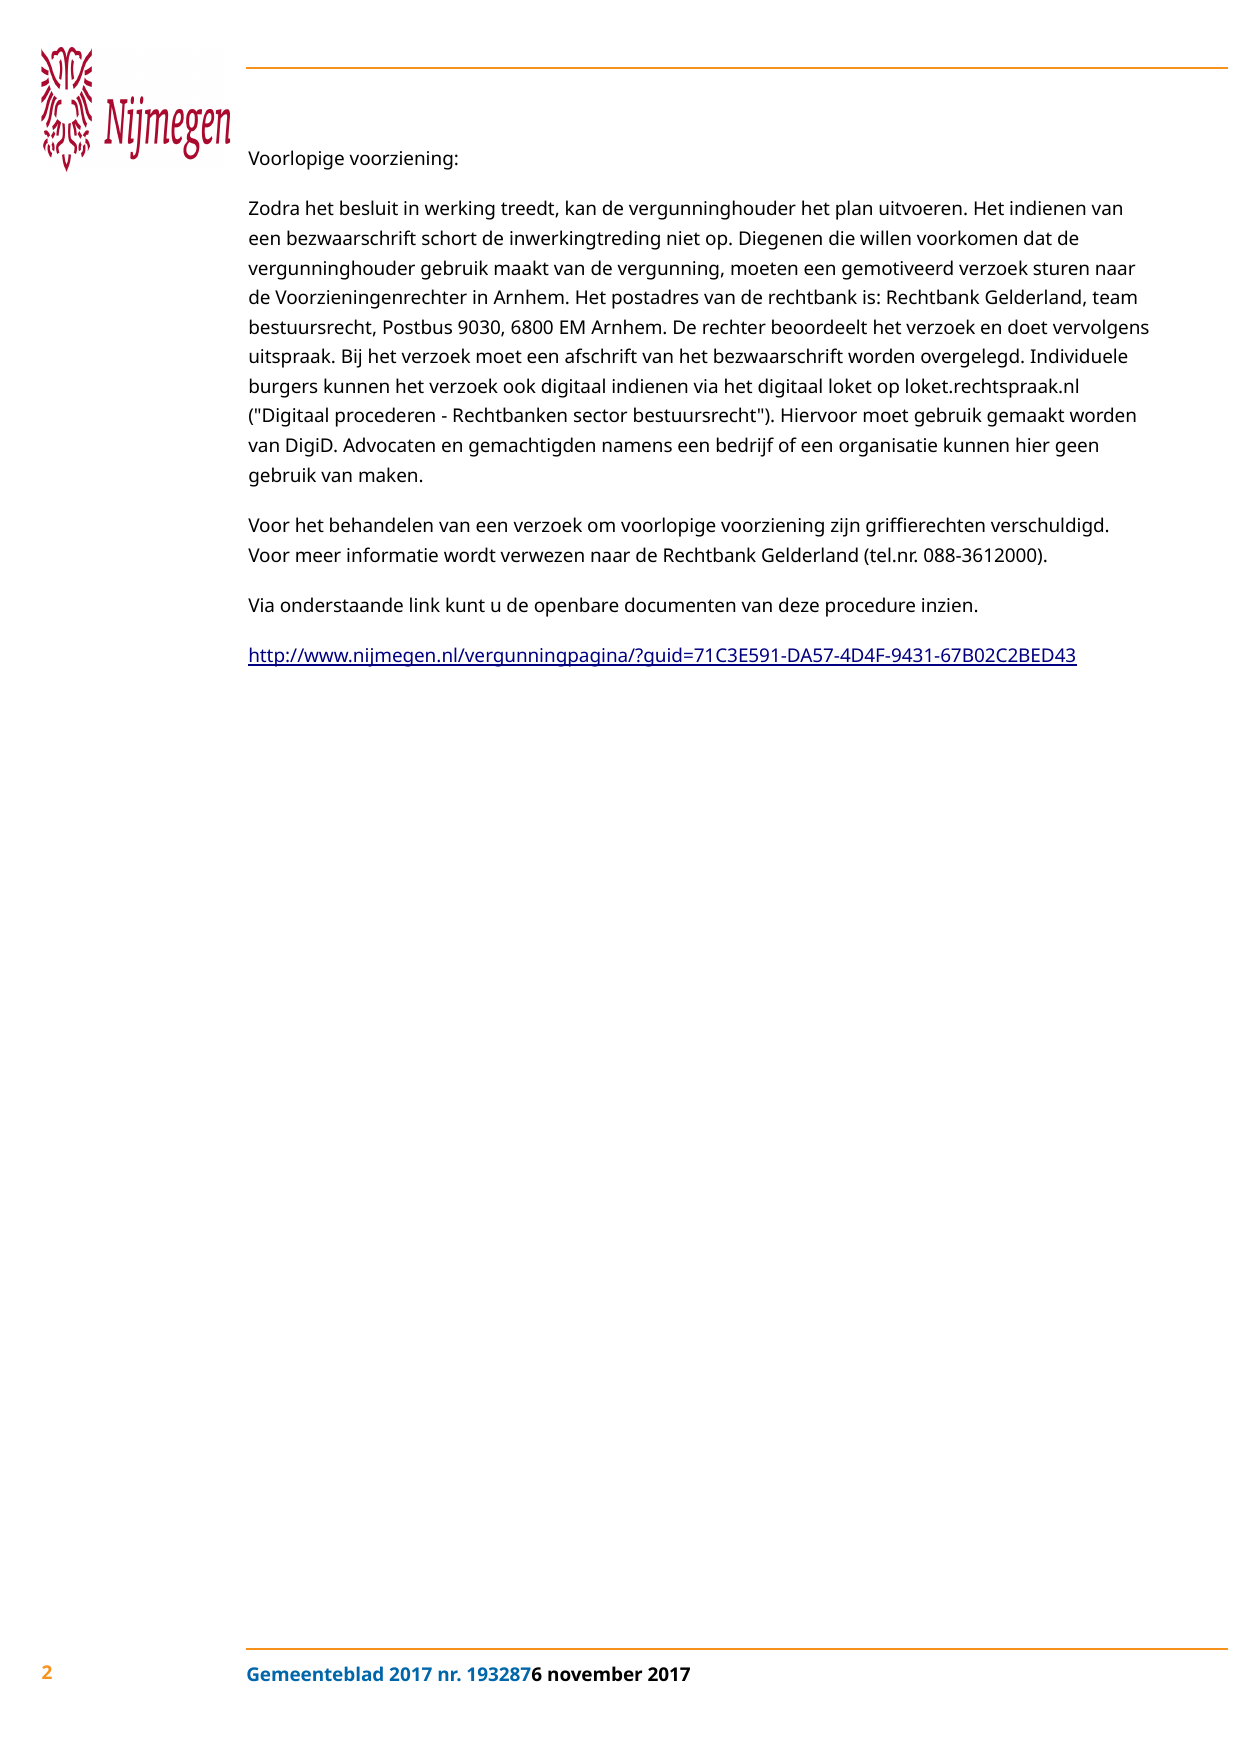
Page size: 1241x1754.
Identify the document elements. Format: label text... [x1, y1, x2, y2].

text http://www.nijmegen.nl/vergunningpagina/?guid=71C3E591-DA57-4D4F-9431-67B02C2BED43 [248, 643, 1152, 668]
text Voorlopige voorziening: [248, 145, 1152, 171]
text Zodra het besluit in werking treedt, kan de vergunninghouder het plan uitvoeren. Het indienen van een bezwaarschrift schort de inwerkingtreding niet op. Diegenen die willen voorkomen dat de vergunninghouder gebruik maakt van de vergunning, moeten een gemotiveerd verzoek sturen naar de Voorzieningenrechter in Arnhem. Het postadres van de rechtbank is: Rechtbank Gelderland, team bestuursrecht, Postbus 9030, 6800 EM Arnhem. De rechter beoordeelt het verzoek en doet vervolgens uitspraak. Bij het verzoek moet een afschrift van het bezwaarschrift worden overgelegd. Individuele burgers kunnen het verzoek ook digitaal indienen via het digitaal loket op loket.rechtspraak.nl ("Digitaal procederen - Rechtbanken sector bestuursrecht"). Hiervoor moet gebruik gemaakt worden van DigiD. Advocaten en gemachtigden namens een bedrijf of een organisatie kunnen hier geen gebruik van maken. [248, 196, 1152, 488]
text Voor het behandelen van een verzoek om voorlopige voorziening zijn griffierechten verschuldigd. Voor meer informatie wordt verwezen naar de Rechtbank Gelderland (tel.nr. 088-3612000). [248, 512, 1152, 568]
text Via onderstaande link kunt u de openbare documenten van deze procedure inzien. [248, 592, 1152, 618]
picture [41, 47, 231, 172]
